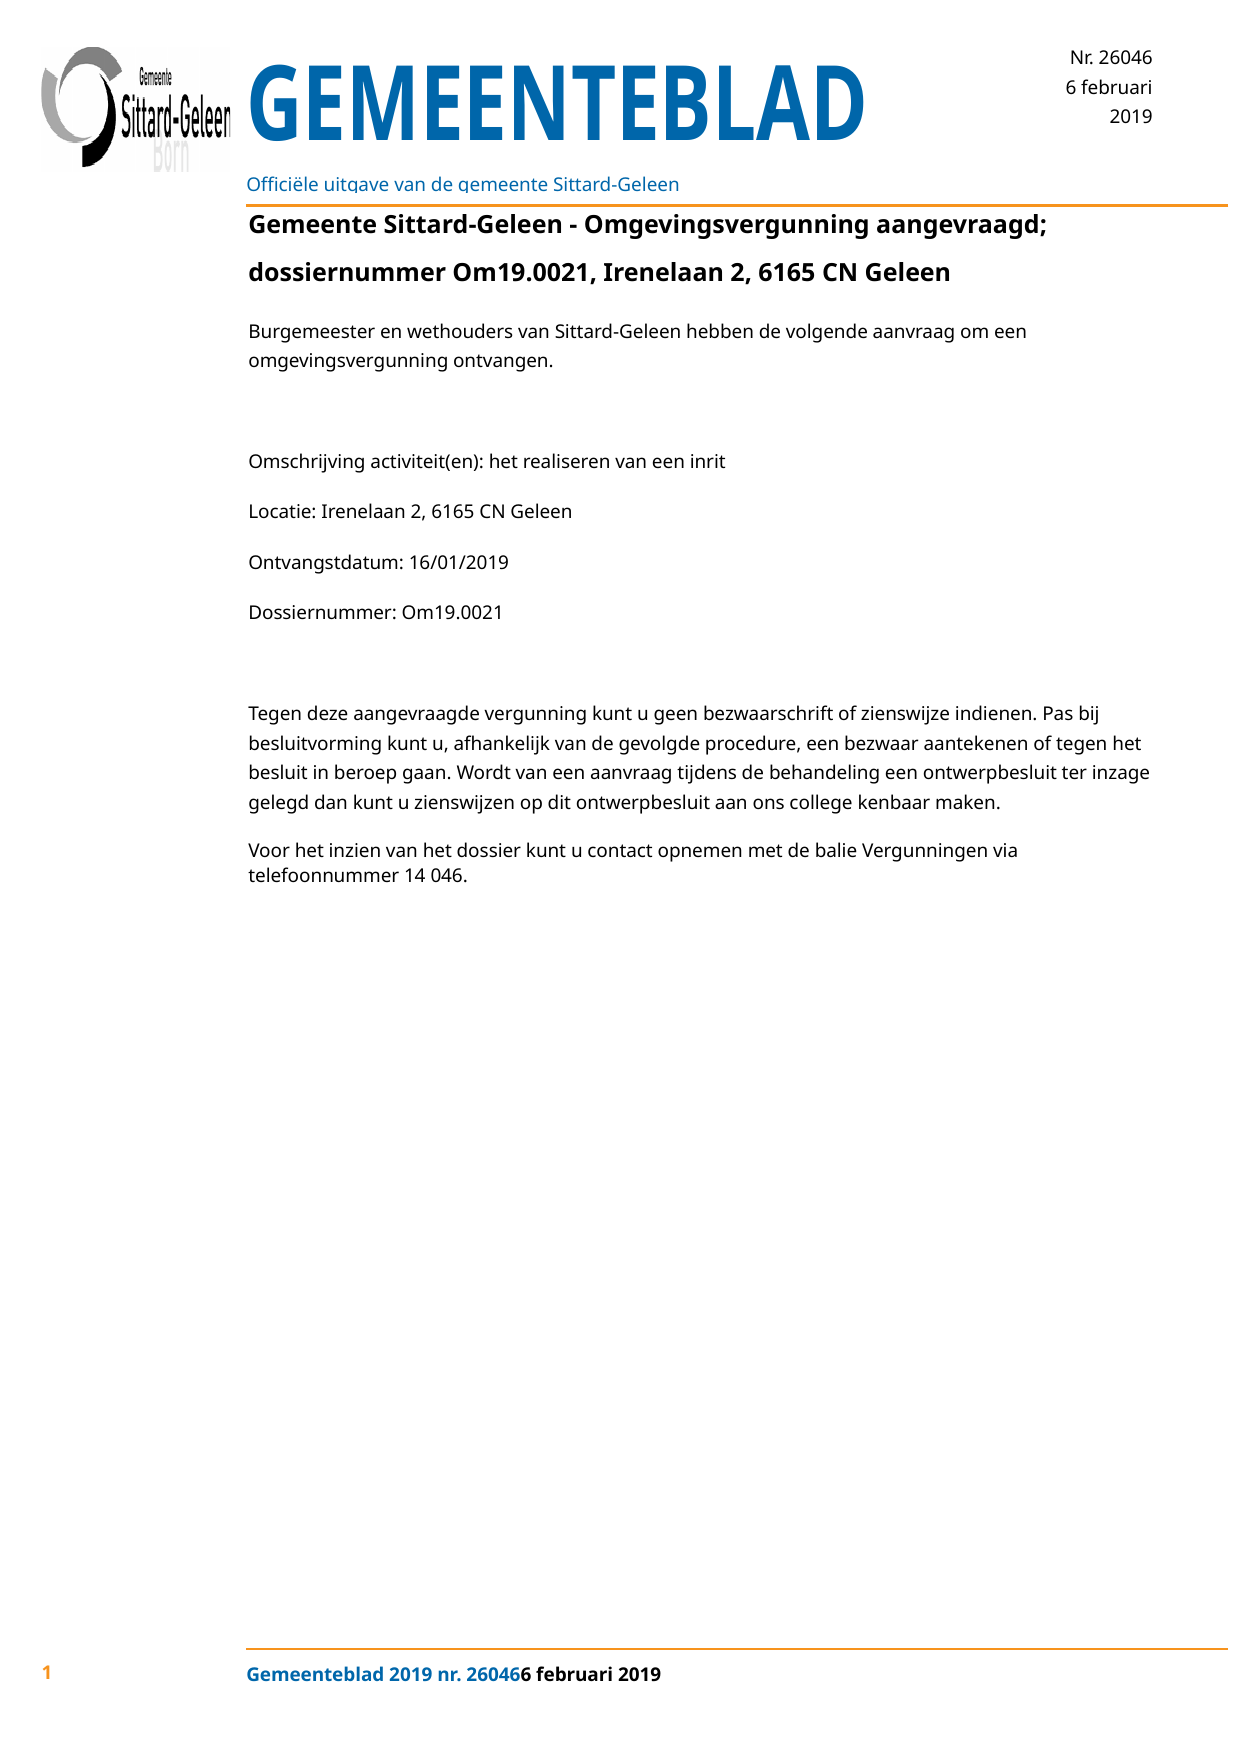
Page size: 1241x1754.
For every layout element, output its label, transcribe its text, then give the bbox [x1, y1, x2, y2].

text Voor het inzien van het dossier kunt u contact opnemen met de balie Vergunningen via telefoonnummer 14 046. [248, 837, 1152, 888]
text Tegen deze aangevraagde vergunning kunt u geen bezwaarschrift of zienswijze indienen. Pas bij besluitvorming kunt u, afhankelijk van de gevolgde procedure, een bezwaar aantekenen of tegen het besluit in beroep gaan. Wordt van een aanvraag tijdens de behandeling een ontwerpbesluit ter inzage gelegd dan kunt u zienswijzen op dit ontwerpbesluit aan ons college kenbaar maken. [248, 700, 1152, 815]
text Burgemeester en wethouders van Sittard-Geleen hebben de volgende aanvraag om een omgevingsvergunning ontvangen. [248, 318, 1152, 373]
text Ontvangstdatum: 16/01/2019 [248, 549, 1152, 575]
text Gemeente Sittard-Geleen - Omgevingsvergunning aangevraagd; dossiernummer Om19.0021, Irenelaan 2, 6165 CN Geleen [248, 207, 1152, 288]
text Omschrijving activiteit(en): het realiseren van een inrit [248, 448, 1152, 474]
text Locatie: Irenelaan 2, 6165 CN Geleen [248, 499, 1152, 524]
text Dossiernummer: Om19.0021 [248, 599, 1152, 625]
picture [41, 47, 231, 172]
